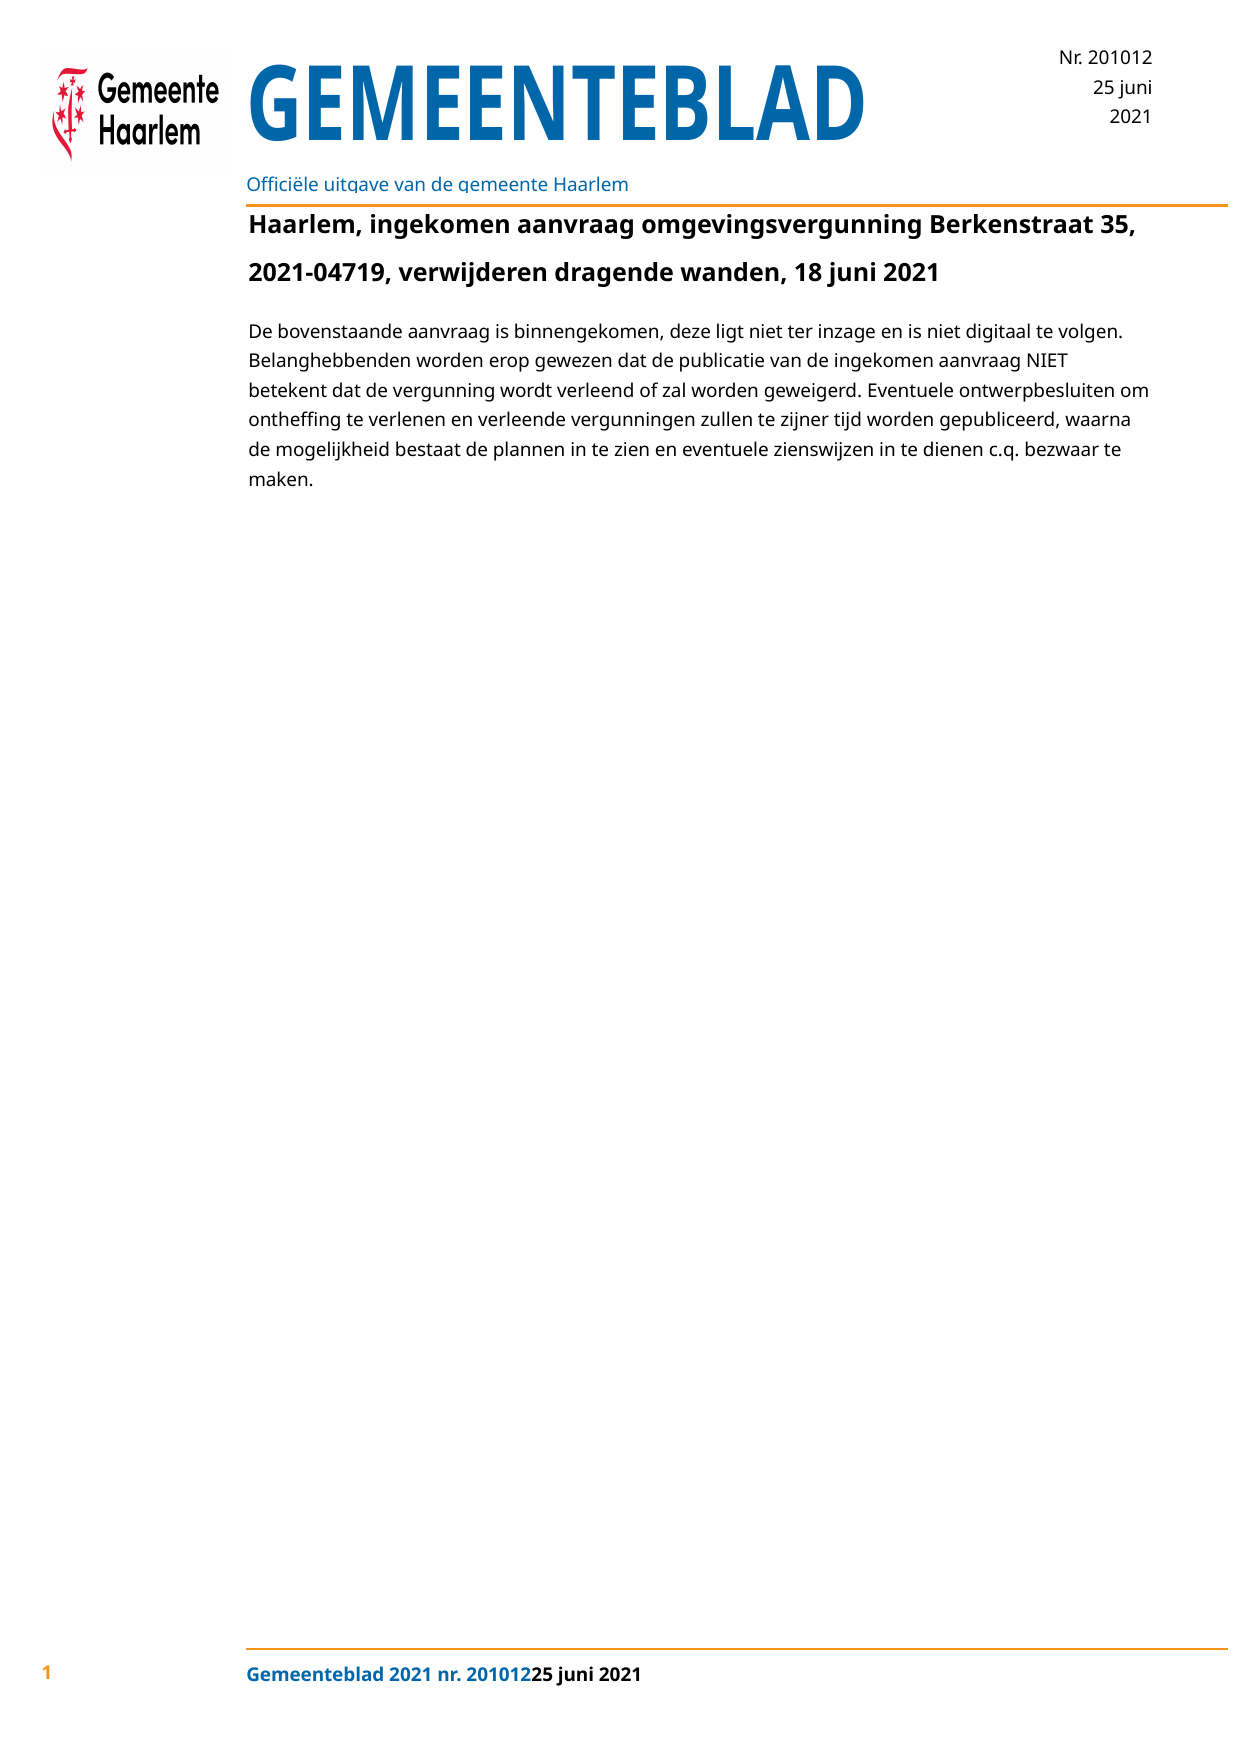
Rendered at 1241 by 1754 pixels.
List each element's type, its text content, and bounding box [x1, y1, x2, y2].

text Haarlem, ingekomen aanvraag omgevingsvergunning Berkenstraat 35, 2021-04719, verwijderen dragende wanden, 18 juni 2021 [248, 207, 1152, 288]
text De bovenstaande aanvraag is binnengekomen, deze ligt niet ter inzage en is niet digitaal te volgen. Belanghebbenden worden erop gewezen dat de publicatie van de ingekomen aanvraag NIET betekent dat de vergunning wordt verleend of zal worden geweigerd. Eventuele ontwerpbesluiten om ontheffing te verlenen en verleende vergunningen zullen te zijner tijd worden gepubliceerd, waarna de mogelijkheid bestaat de plannen in te zien en eventuele zienswijzen in te dienen c.q. bezwaar te maken. [248, 318, 1152, 492]
picture [41, 47, 231, 172]
